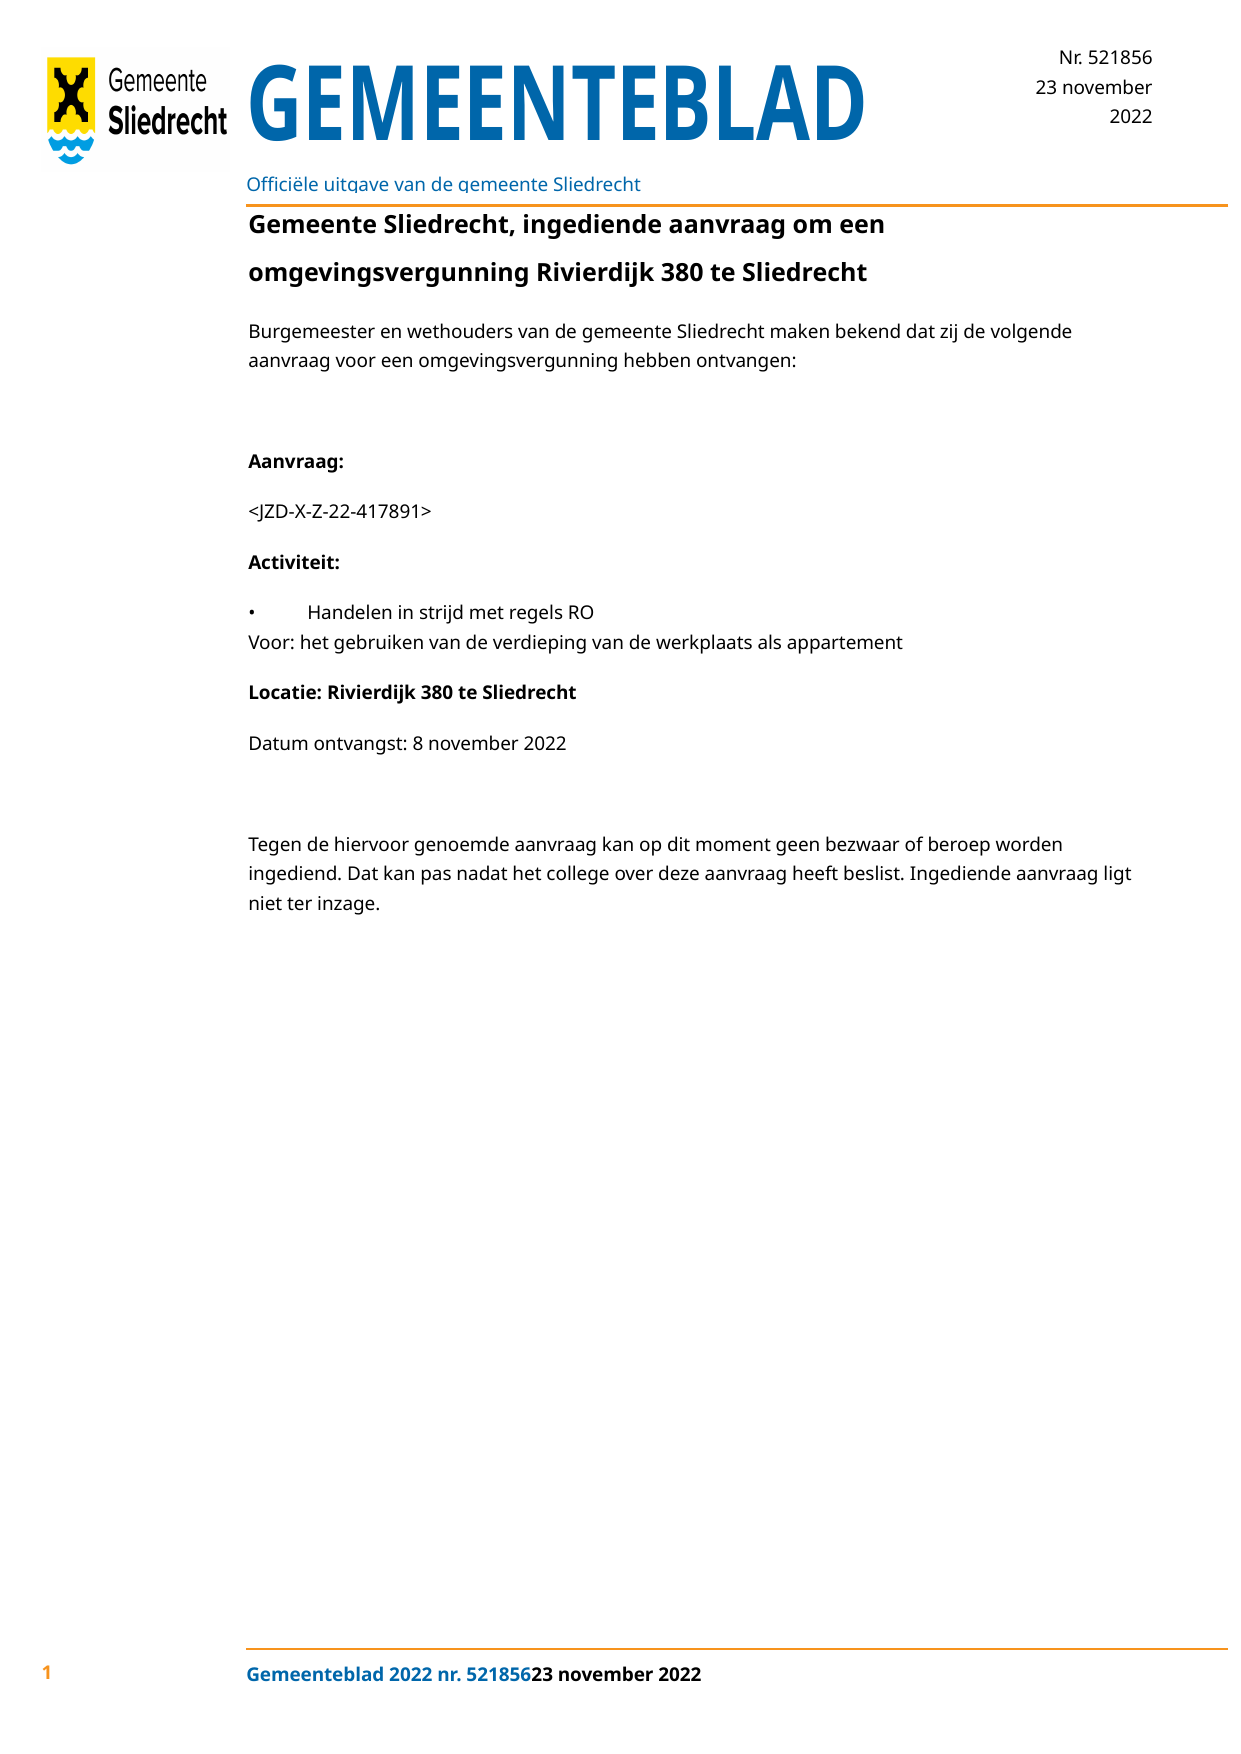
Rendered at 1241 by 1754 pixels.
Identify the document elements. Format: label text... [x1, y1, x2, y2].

text Voor: het gebruiken van de verdieping van de werkplaats als appartement [248, 629, 1152, 655]
text <JZD-X-Z-22-417891> [248, 499, 1152, 524]
list Handelen in strijd met regels RO [248, 599, 1152, 625]
text Activiteit: [248, 549, 1152, 575]
text Tegen de hiervoor genoemde aanvraag kan op dit moment geen bezwaar of beroep worden ingediend. Dat kan pas nadat het college over deze aanvraag heeft beslist. Ingediende aanvraag ligt niet ter inzage. [248, 831, 1152, 916]
text Burgemeester en wethouders van de gemeente Sliedrecht maken bekend dat zij de volgende aanvraag voor een omgevingsvergunning hebben ontvangen: [248, 318, 1152, 373]
picture [41, 47, 231, 172]
text Locatie: Rivierdijk 380 te Sliedrecht [248, 679, 1152, 705]
text Datum ontvangst: 8 november 2022 [248, 730, 1152, 756]
text Gemeente Sliedrecht, ingediende aanvraag om een omgevingsvergunning Rivierdijk 380 te Sliedrecht [248, 207, 1152, 288]
text Aanvraag: [248, 448, 1152, 474]
